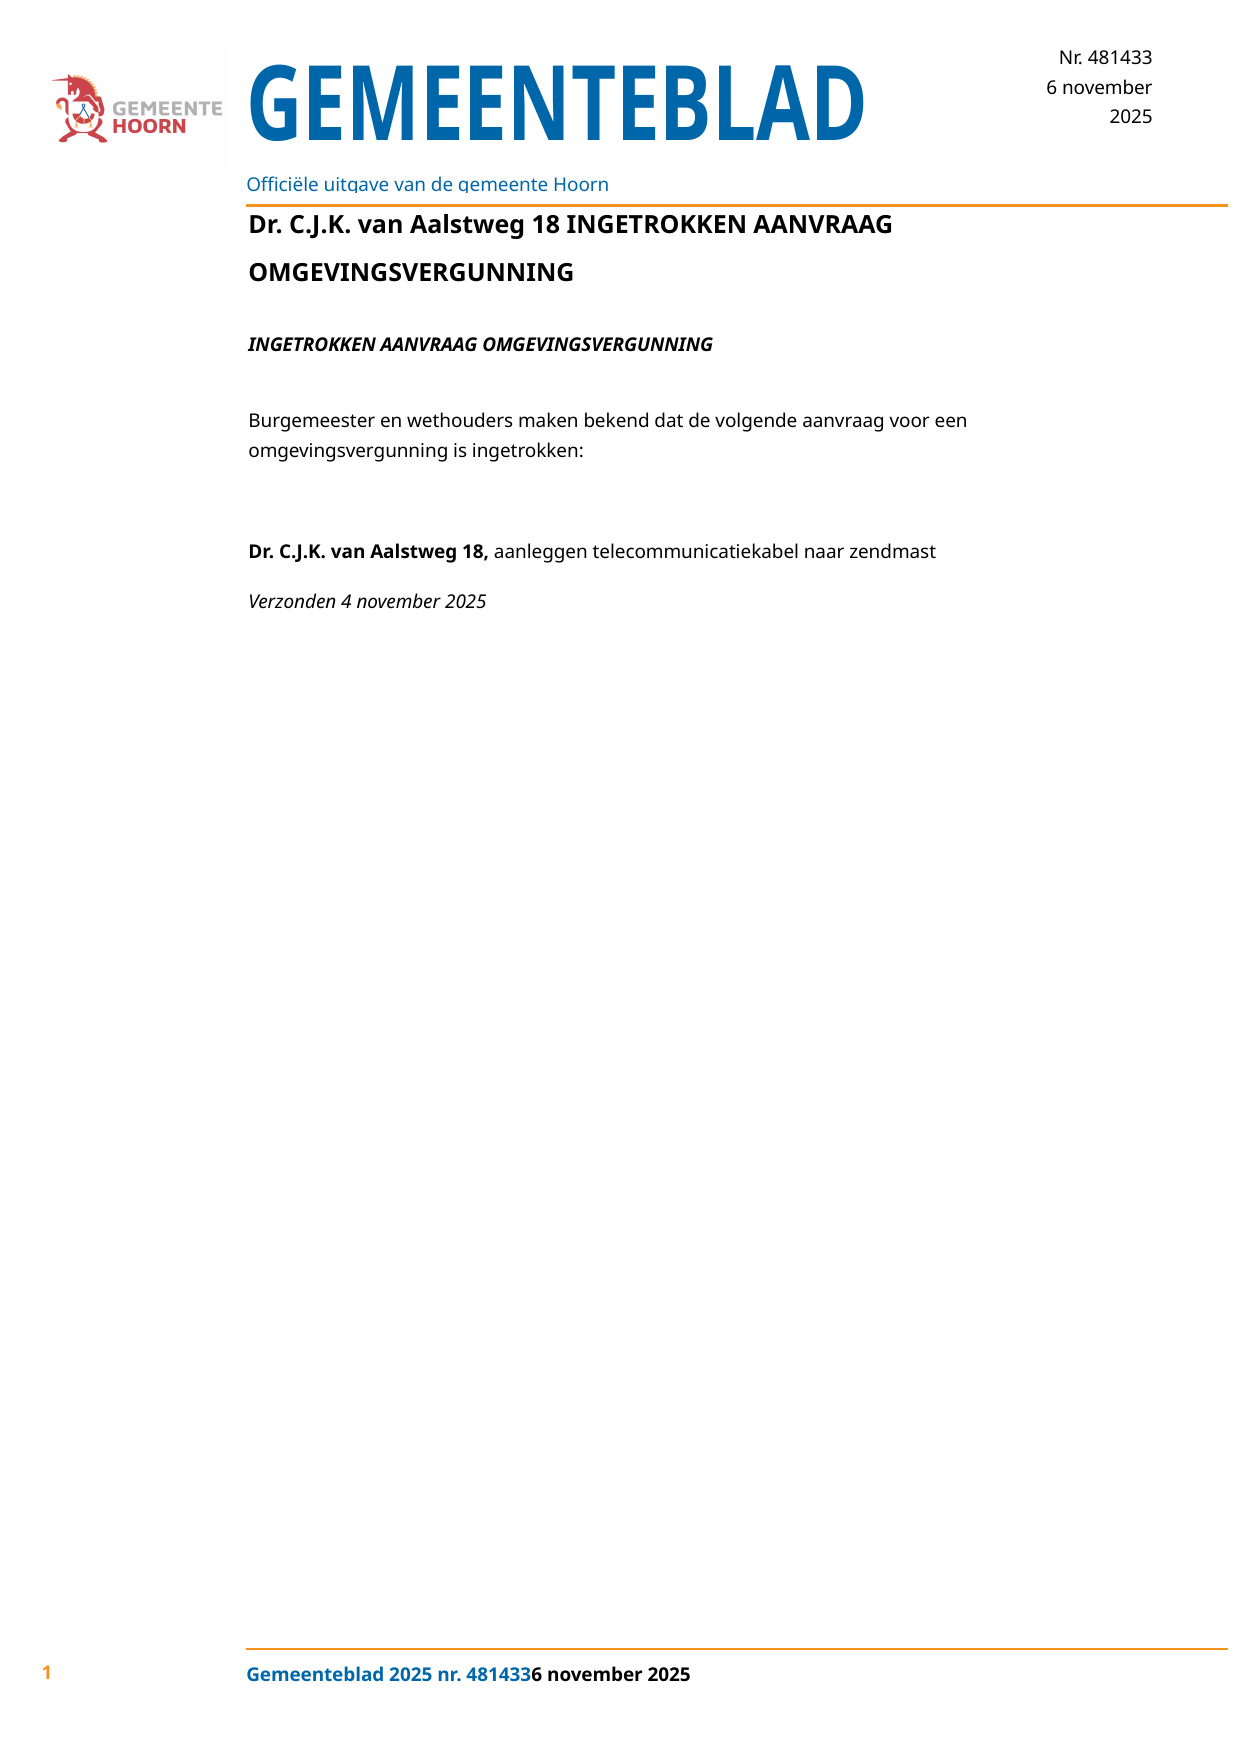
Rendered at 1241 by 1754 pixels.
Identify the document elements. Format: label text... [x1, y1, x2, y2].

picture [41, 47, 231, 172]
text Verzonden 4 november 2025 [248, 588, 1152, 614]
text Burgemeester en wethouders maken bekend dat de volgende aanvraag voor een omgevingsvergunning is ingetrokken: [248, 408, 1152, 463]
text Dr. C.J.K. van Aalstweg 18, aanleggen telecommunicatiekabel naar zendmast [248, 538, 1152, 564]
text Dr. C.J.K. van Aalstweg 18 INGETROKKEN AANVRAAG OMGEVINGSVERGUNNING [248, 207, 1152, 288]
text INGETROKKEN AANVRAAG OMGEVINGSVERGUNNING [248, 331, 1152, 357]
